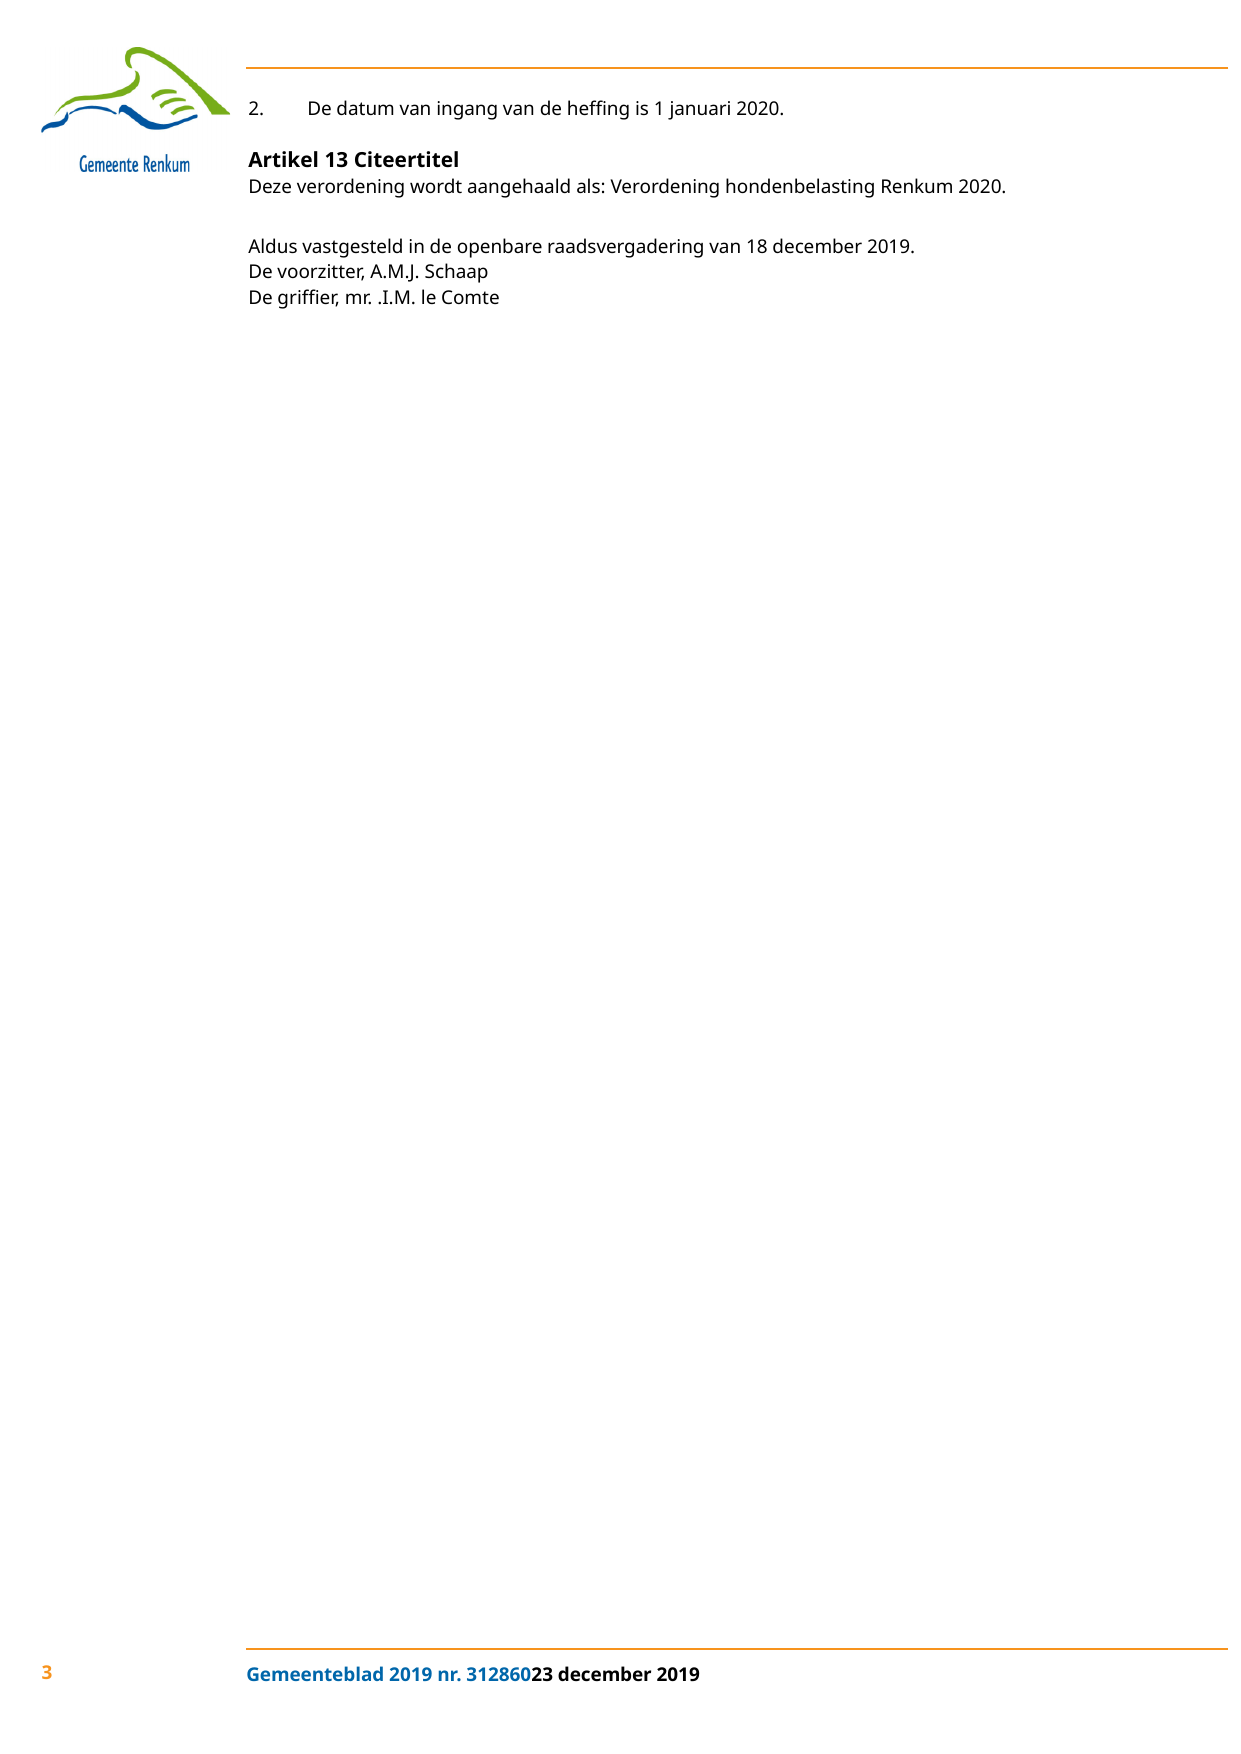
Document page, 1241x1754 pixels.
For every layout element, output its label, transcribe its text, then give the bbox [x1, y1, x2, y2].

text Deze verordening wordt aangehaald als: Verordening hondenbelasting Renkum 2020. [248, 174, 1152, 199]
text De griffier, mr. .I.M. le Comte [248, 284, 1152, 310]
text De voorzitter, A.M.J. Schaap [248, 258, 1152, 284]
list De datum van ingang van de heffing is 1 januari 2020. [248, 95, 1152, 121]
text Artikel 13 Citeertitel [248, 145, 1152, 174]
picture [41, 47, 231, 172]
text Aldus vastgesteld in de openbare raadsvergadering van 18 december 2019. [248, 233, 1152, 258]
